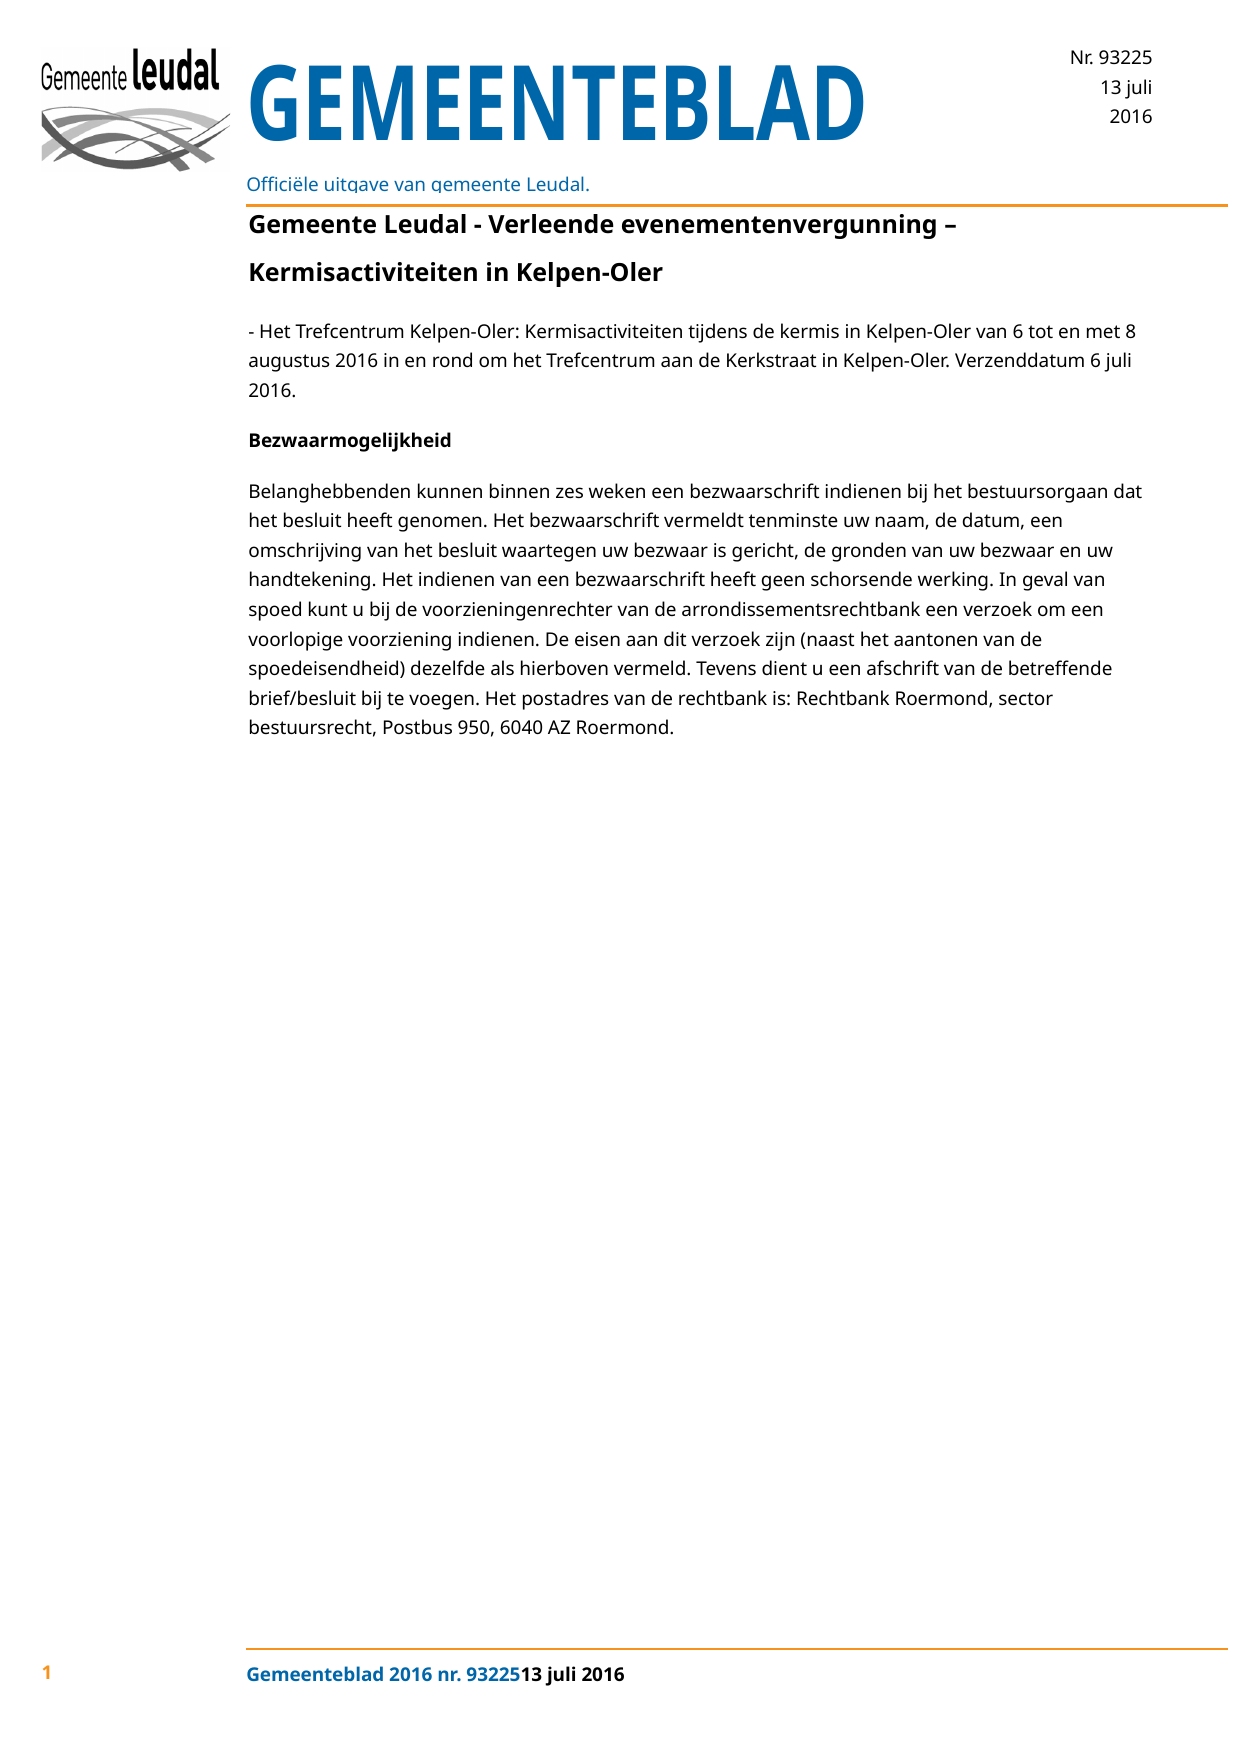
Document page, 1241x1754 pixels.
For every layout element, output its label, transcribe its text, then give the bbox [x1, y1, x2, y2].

text - Het Trefcentrum Kelpen-Oler: Kermisactiviteiten tijdens de kermis in Kelpen-Oler van 6 tot en met 8 augustus 2016 in en rond om het Trefcentrum aan de Kerkstraat in Kelpen-Oler. Verzenddatum 6 juli 2016. [248, 318, 1152, 403]
picture [41, 47, 231, 172]
text Bezwaarmogelijkheid [248, 427, 1152, 453]
text Gemeente Leudal - Verleende evenementenvergunning – Kermisactiviteiten in Kelpen-Oler [248, 207, 1152, 288]
text Belanghebbenden kunnen binnen zes weken een bezwaarschrift indienen bij het bestuursorgaan dat het besluit heeft genomen. Het bezwaarschrift vermeldt tenminste uw naam, de datum, een omschrijving van het besluit waartegen uw bezwaar is gericht, de gronden van uw bezwaar en uw handtekening. Het indienen van een bezwaarschrift heeft geen schorsende werking. In geval van spoed kunt u bij de voorzieningenrechter van de arrondissementsrechtbank een verzoek om een voorlopige voorziening indienen. De eisen aan dit verzoek zijn (naast het aantonen van de spoedeisendheid) dezelfde als hierboven vermeld. Tevens dient u een afschrift van de betreffende brief/besluit bij te voegen. Het postadres van de rechtbank is: Rechtbank Roermond, sector bestuursrecht, Postbus 950, 6040 AZ Roermond. [248, 478, 1152, 740]
